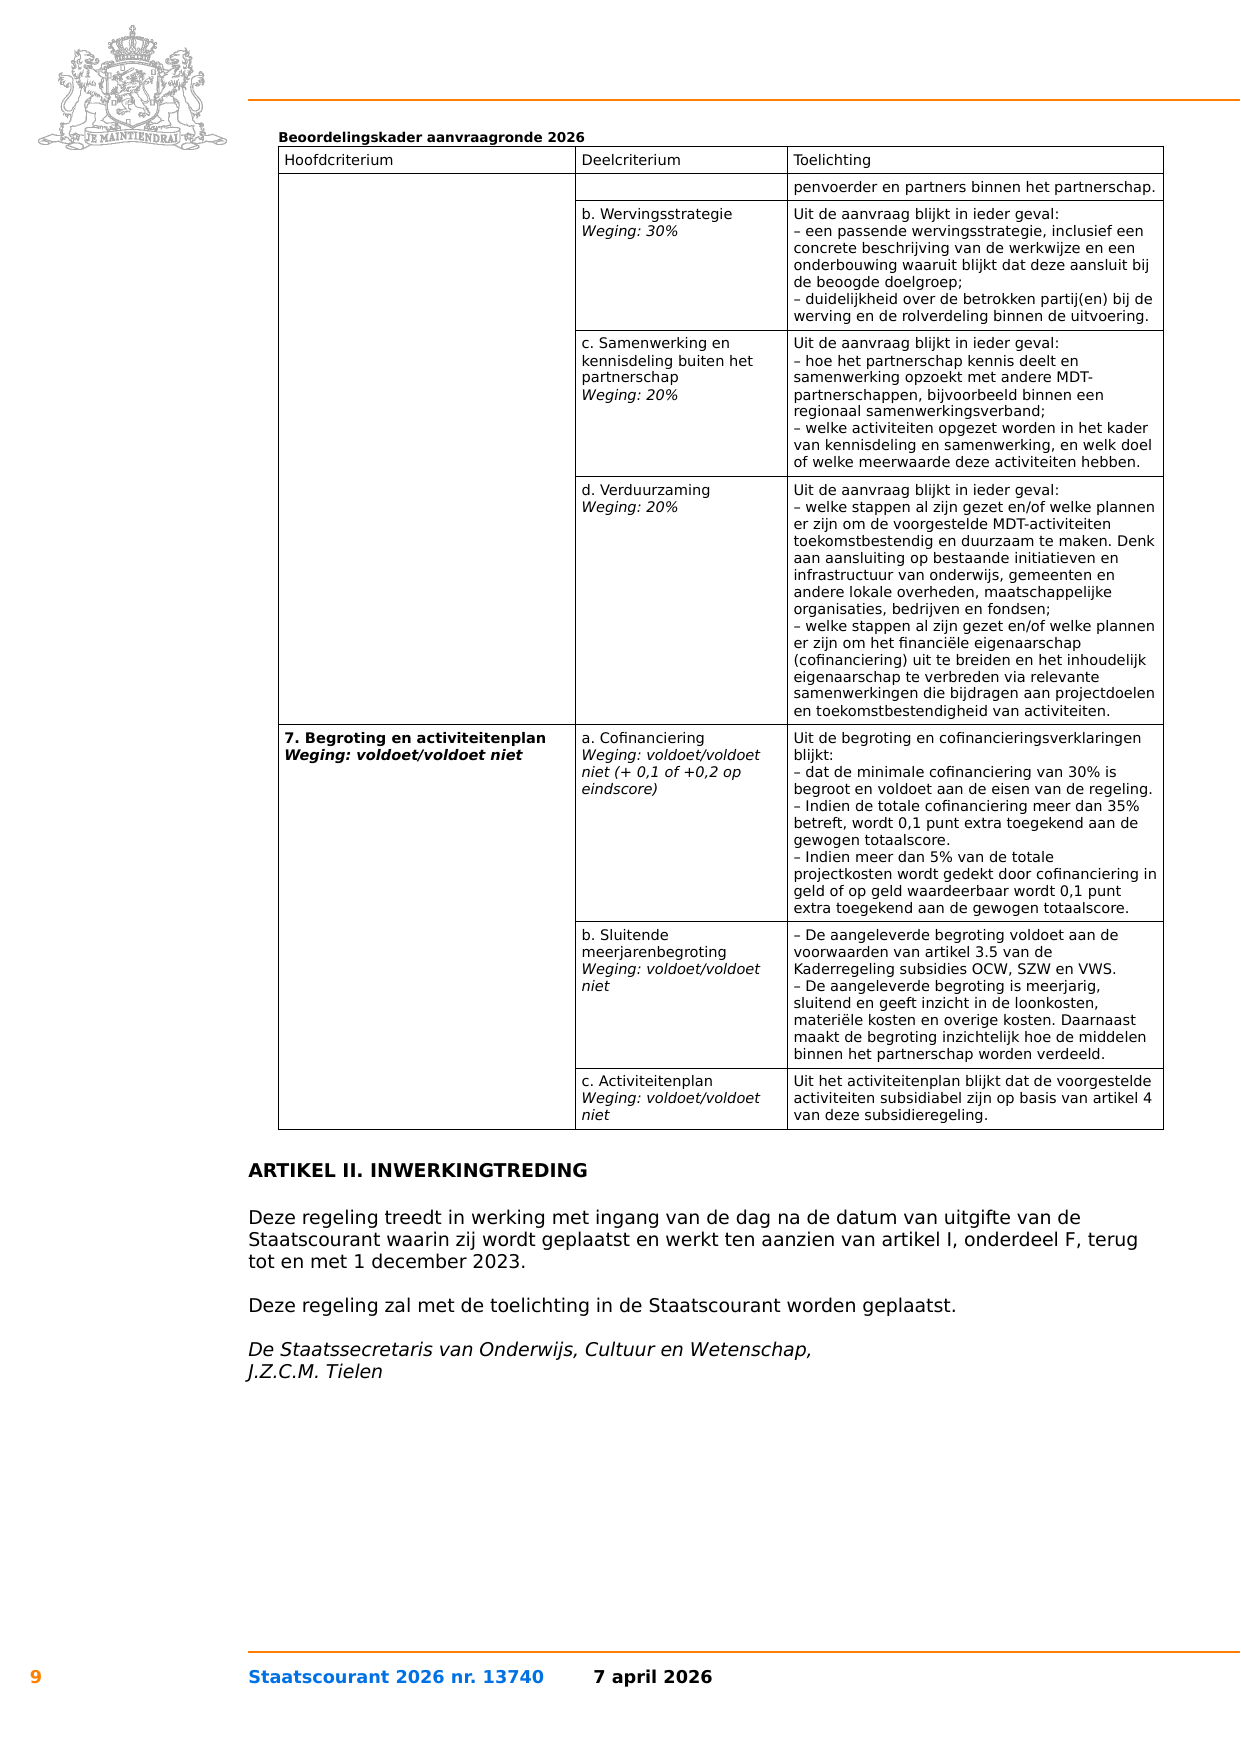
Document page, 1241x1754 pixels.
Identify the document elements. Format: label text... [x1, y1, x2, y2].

subtitle ARTIKEL II. INWERKINGTREDING [248, 1160, 1163, 1182]
table_cell 7. Begroting en activiteitenplan Weging: voldoet/voldoet niet [279, 725, 575, 1129]
table_cell Uit de begroting en cofinancieringsverklaringen blijkt: – dat de minimale cofinanciering van 30% is begroot en voldoet aan de eisen van de regeling. – Indien de totale cofinanciering meer dan 35% betreft, wordt 0,1 punt extra toegekend aan de gewogen totaalscore. – Indien meer dan 5% van de totale projectkosten wordt gedekt door cofinanciering in geld of op geld waardeerbaar wordt 0,1 punt extra toegekend aan de gewogen totaalscore. [788, 725, 1163, 921]
table_cell penvoerder en partners binnen het partnerschap. [788, 174, 1163, 200]
table_cell d. Verduurzaming Weging: 20% [576, 477, 787, 724]
table_cell [576, 174, 787, 200]
table_cell Deelcriterium [576, 147, 787, 173]
table_cell Hoofdcriterium [279, 147, 575, 173]
table_cell Uit de aanvraag blijkt in ieder geval: – een passende wervingsstrategie, inclusief een concrete beschrijving van de werkwijze en een onderbouwing waaruit blijkt dat deze aansluit bij de beoogde doelgroep; – duidelijkheid over de betrokken partij(en) bij de werving en de rolverdeling binnen de uitvoering. [788, 201, 1163, 330]
text Deze regeling zal met de toelichting in de Staatscourant worden geplaatst. [248, 1295, 1163, 1317]
table_cell Uit het activiteitenplan blijkt dat de voorgestelde activiteiten subsidiabel zijn op basis van artikel 4 van deze subsidieregeling. [788, 1069, 1163, 1129]
table_cell Uit de aanvraag blijkt in ieder geval: – hoe het partnerschap kennis deelt en samenwerking opzoekt met andere MDT-partnerschappen, bijvoorbeeld binnen een regionaal samenwerkingsverband; – welke activiteiten opgezet worden in het kader van kennisdeling en samenwerking, en welk doel of welke meerwaarde deze activiteiten hebben. [788, 331, 1163, 476]
picture [38, 25, 227, 150]
table_cell Toelichting [788, 147, 1163, 173]
table_cell c. Activiteitenplan Weging: voldoet/voldoet niet [576, 1069, 787, 1129]
table_cell Uit de aanvraag blijkt in ieder geval: – welke stappen al zijn gezet en/of welke plannen er zijn om de voorgestelde MDT-activiteiten toekomstbestendig en duurzaam te maken. Denk aan aansluiting op bestaande initiatieven en infrastructuur van onderwijs, gemeenten en andere lokale overheden, maatschappelijke organisaties, bedrijven en fondsen; – welke stappen al zijn gezet en/of welke plannen er zijn om het financiële eigenaarschap (cofinanciering) uit te breiden en het inhoudelijk eigenaarschap te verbreden via relevante samenwerkingen die bijdragen aan projectdoelen en toekomstbestendigheid van activiteiten. [788, 477, 1163, 724]
text De Staatssecretaris van Onderwijs, Cultuur en Wetenschap, J.Z.C.M. Tielen [248, 1338, 1163, 1382]
text Deze regeling treedt in werking met ingang van de dag na de datum van uitgifte van de Staatscourant waarin zij wordt geplaatst en werkt ten aanzien van artikel I, onderdeel F, terug tot en met 1 december 2023. [248, 1207, 1163, 1273]
table_cell b. Wervingsstrategie Weging: 30% [576, 201, 787, 330]
table_cell [279, 174, 575, 724]
table_cell a. Cofinanciering Weging: voldoet/voldoet niet (+ 0,1 of +0,2 op eindscore) [576, 725, 787, 921]
table_cell – De aangeleverde begroting voldoet aan de voorwaarden van artikel 3.5 van de Kaderregeling subsidies OCW, SZW en VWS. – De aangeleverde begroting is meerjarig, sluitend en geeft inzicht in de loonkosten, materiële kosten en overige kosten. Daarnaast maakt de begroting inzichtelijk hoe de middelen binnen het partnerschap worden verdeeld. [788, 922, 1163, 1067]
table_cell c. Samenwerking en kennisdeling buiten het partnerschap Weging: 20% [576, 331, 787, 476]
table_cell b. Sluitende meerjarenbegroting Weging: voldoet/voldoet niet [576, 922, 787, 1067]
table_header Beoordelingskader aanvraagronde 2026 [278, 130, 1163, 146]
